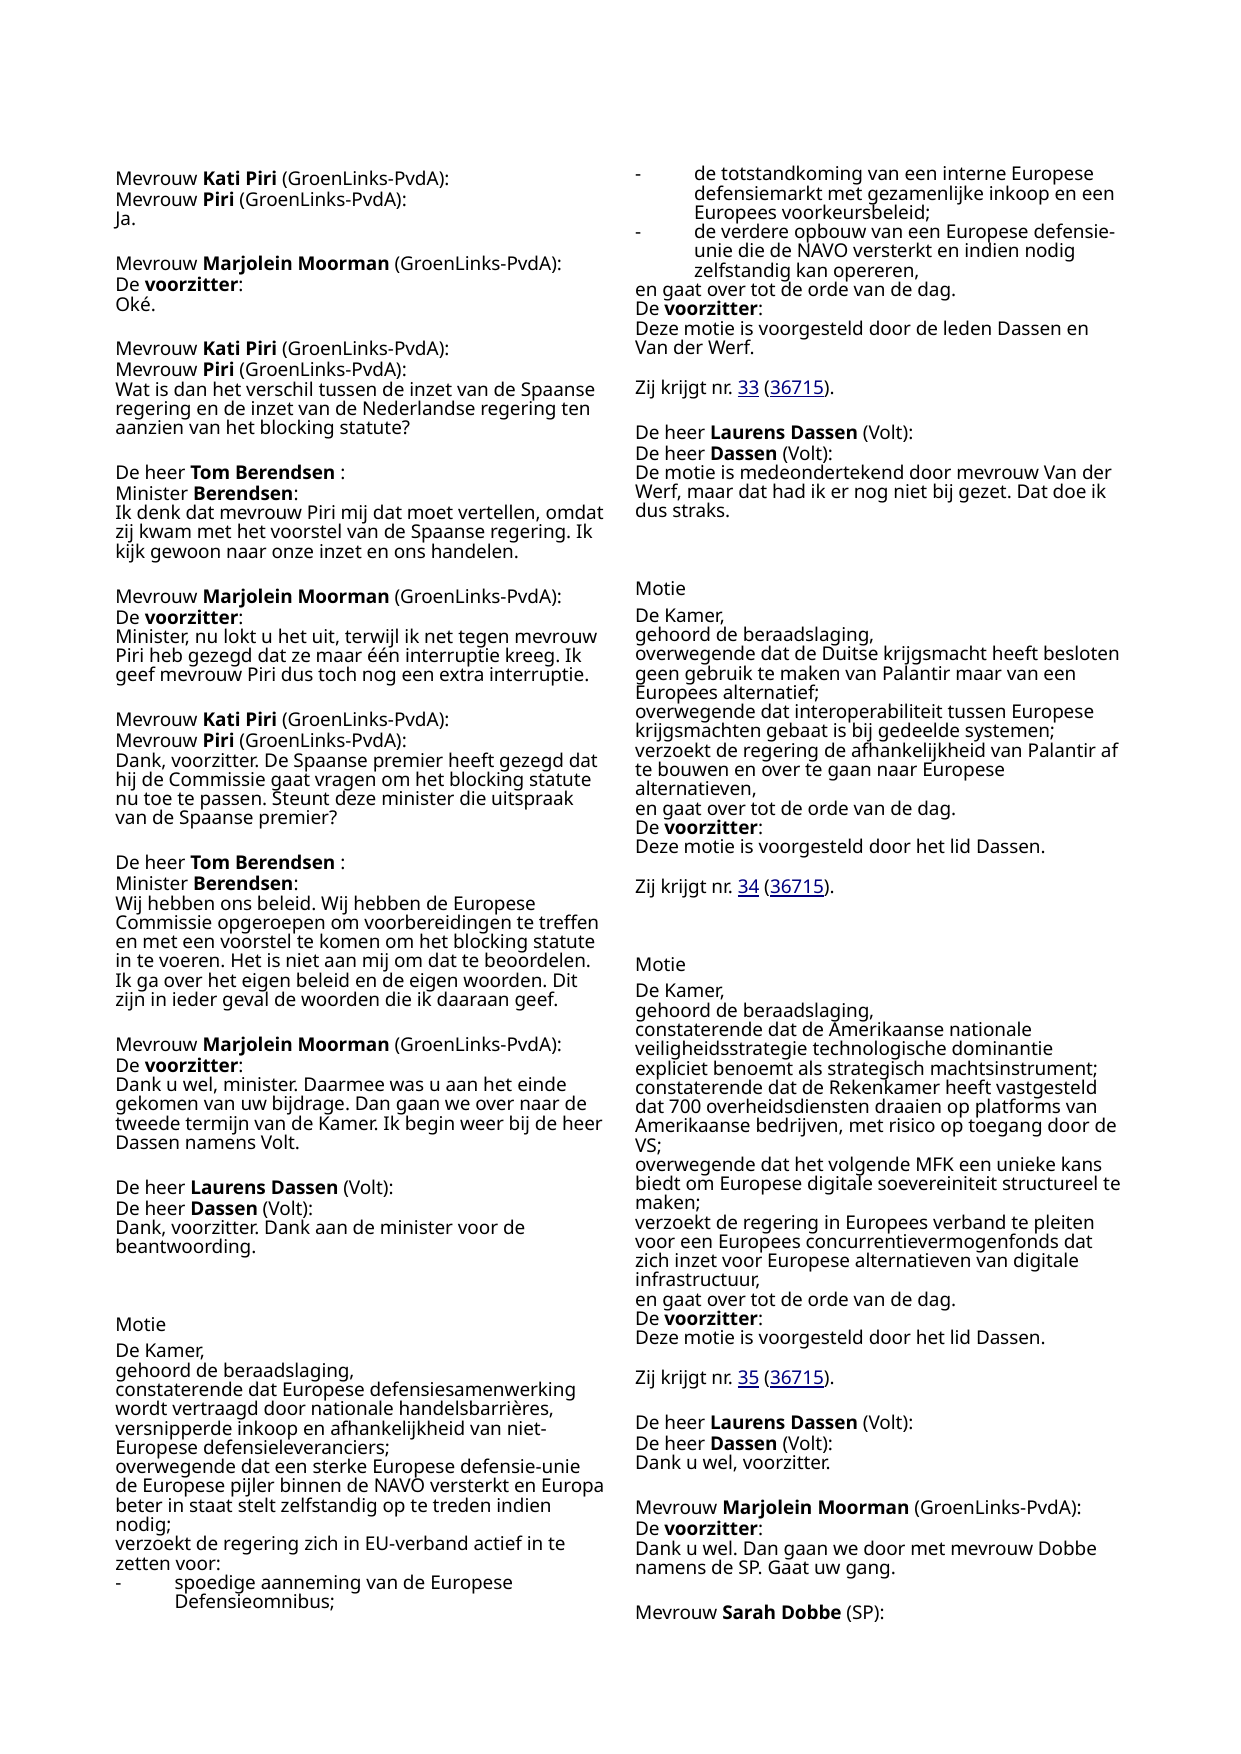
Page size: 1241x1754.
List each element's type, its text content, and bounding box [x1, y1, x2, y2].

text Dank u wel. Dan gaan we door met mevrouw Dobbe namens de SP. Gaat uw gang. [635, 1539, 1125, 1578]
text De Kamer, [635, 982, 1125, 1002]
text De voorzitter: [115, 276, 605, 296]
text De voorzitter: [635, 1310, 1125, 1329]
text Dank, voorzitter. De Spaanse premier heeft gezegd dat hij de Commissie gaat vragen om het blocking statute nu toe te passen. Steunt deze minister die uitspraak van de Spaanse premier? [115, 752, 605, 829]
text Motie [635, 951, 1125, 976]
text Zij krijgt nr. 33 (36715). [635, 379, 1125, 398]
text Ik denk dat mevrouw Piri mij dat moet vertellen, omdat zij kwam met het voorstel van de Spaanse regering. Ik kijk gewoon naar onze inzet en ons handelen. [115, 504, 605, 562]
text De heer Tom Berendsen : [115, 459, 605, 485]
text Deze motie is voorgesteld door het lid Dassen. [635, 1329, 1125, 1348]
text overwegende dat interoperabiliteit tussen Europese krijgsmachten gebaat is bij gedeelde systemen; [635, 703, 1125, 742]
text De heer Dassen (Volt): [635, 1435, 1125, 1454]
text verzoekt de regering zich in EU-verband actief in te zetten voor: [115, 1535, 605, 1574]
text De heer Tom Berendsen : [115, 849, 605, 875]
text Zij krijgt nr. 34 (36715). [635, 878, 1125, 897]
text constaterende dat de Amerikaanse nationale veiligheidsstrategie technologische dominantie expliciet benoemt als strategisch machtsinstrument; [635, 1021, 1125, 1079]
list spoedige aanneming van de Europese Defensieomnibus; [115, 1574, 605, 1612]
text constaterende dat de Rekenkamer heeft vastgesteld dat 700 overheidsdiensten draaien op platforms van Amerikaanse bedrijven, met risico op toegang door de VS; [635, 1079, 1125, 1156]
text De voorzitter: [115, 1057, 605, 1076]
text Mevrouw Sarah Dobbe (SP): [635, 1599, 1125, 1624]
text Mevrouw Marjolein Moorman (GroenLinks-PvdA): [115, 251, 605, 276]
text en gaat over tot de orde van de dag. [635, 1291, 1125, 1310]
list de totstandkoming van een interne Europese defensiemarkt met gezamenlijke inkoop en een Europees voorkeursbeleid; [635, 165, 1125, 223]
text en gaat over tot de orde van de dag. [635, 799, 1125, 819]
text gehoord de beraadslaging, [115, 1362, 605, 1381]
text De voorzitter: [115, 609, 605, 628]
text Dank, voorzitter. Dank aan de minister voor de beantwoording. [115, 1219, 605, 1257]
text De voorzitter: [635, 300, 1125, 319]
text Minister Berendsen: [115, 485, 605, 504]
text Mevrouw Kati Piri (GroenLinks-PvdA): [115, 707, 605, 732]
text constaterende dat Europese defensiesamenwerking wordt vertraagd door nationale handelsbarrières, versnipperde inkoop en afhankelijkheid van niet-Europese defensieleveranciers; [115, 1381, 605, 1458]
text Oké. [115, 296, 605, 315]
text Wat is dan het verschil tussen de inzet van de Spaanse regering en de inzet van de Nederlandse regering ten aanzien van het blocking statute? [115, 381, 605, 438]
text overwegende dat een sterke Europese defensie-unie de Europese pijler binnen de NAVO versterkt en Europa beter in staat stelt zelfstandig op te treden indien nodig; [115, 1458, 605, 1535]
text Mevrouw Marjolein Moorman (GroenLinks-PvdA): [635, 1494, 1125, 1520]
text De heer Dassen (Volt): [115, 1199, 605, 1219]
text Mevrouw Marjolein Moorman (GroenLinks-PvdA): [115, 583, 605, 609]
text De motie is medeondertekend door mevrouw Van der Werf, maar dat had ik er nog niet bij gezet. Dat doe ik dus straks. [635, 464, 1125, 522]
text Deze motie is voorgesteld door het lid Dassen. [635, 838, 1125, 857]
list de verdere opbouw van een Europese defensie-unie die de NAVO versterkt en indien nodig zelfstandig kan opereren, [635, 223, 1125, 281]
text en gaat over tot de orde van de dag. [635, 281, 1125, 300]
text Mevrouw Kati Piri (GroenLinks-PvdA): [115, 165, 605, 191]
text Zij krijgt nr. 35 (36715). [635, 1369, 1125, 1388]
text verzoekt de regering in Europees verband te pleiten voor een Europees concurrentievermogenfonds dat zich inzet voor Europese alternatieven van digitale infrastructuur, [635, 1214, 1125, 1291]
text Dank u wel, voorzitter. [635, 1454, 1125, 1474]
text De heer Laurens Dassen (Volt): [635, 1409, 1125, 1435]
text De voorzitter: [635, 819, 1125, 838]
text De Kamer, [115, 1342, 605, 1362]
text Mevrouw Piri (GroenLinks-PvdA): [115, 191, 605, 210]
text Mevrouw Kati Piri (GroenLinks-PvdA): [115, 336, 605, 361]
text Motie [115, 1311, 605, 1337]
text Minister, nu lokt u het uit, terwijl ik net tegen mevrouw Piri heb gezegd dat ze maar één interruptie kreeg. Ik geef mevrouw Piri dus toch nog een extra interruptie. [115, 628, 605, 686]
text De voorzitter: [635, 1520, 1125, 1539]
text Motie [635, 575, 1125, 601]
text Mevrouw Piri (GroenLinks-PvdA): [115, 361, 605, 381]
text verzoekt de regering de afhankelijkheid van Palantir af te bouwen en over te gaan naar Europese alternatieven, [635, 742, 1125, 799]
text De heer Laurens Dassen (Volt): [635, 419, 1125, 444]
text overwegende dat het volgende MFK een unieke kans biedt om Europese digitale soevereiniteit structureel te maken; [635, 1156, 1125, 1214]
text Deze motie is voorgesteld door de leden Dassen en Van der Werf. [635, 319, 1125, 358]
text Dank u wel, minister. Daarmee was u aan het einde gekomen van uw bijdrage. Dan gaan we over naar de tweede termijn van de Kamer. Ik begin weer bij de heer Dassen namens Volt. [115, 1076, 605, 1153]
text Mevrouw Piri (GroenLinks-PvdA): [115, 732, 605, 752]
text Wij hebben ons beleid. Wij hebben de Europese Commissie opgeroepen om voorbereidingen te treffen en met een voorstel te komen om het blocking statute in te voeren. Het is niet aan mij om dat te beoordelen. Ik ga over het eigen beleid en de eigen woorden. Dit zijn in ieder geval de woorden die ik daaraan geef. [115, 894, 605, 1010]
text De Kamer, [635, 607, 1125, 626]
text Ja. [115, 210, 605, 230]
text overwegende dat de Duitse krijgsmacht heeft besloten geen gebruik te maken van Palantir maar van een Europees alternatief; [635, 645, 1125, 703]
text gehoord de beraadslaging, [635, 1002, 1125, 1021]
text Mevrouw Marjolein Moorman (GroenLinks-PvdA): [115, 1031, 605, 1057]
text De heer Laurens Dassen (Volt): [115, 1174, 605, 1199]
text De heer Dassen (Volt): [635, 444, 1125, 464]
text gehoord de beraadslaging, [635, 626, 1125, 645]
text Minister Berendsen: [115, 875, 605, 894]
